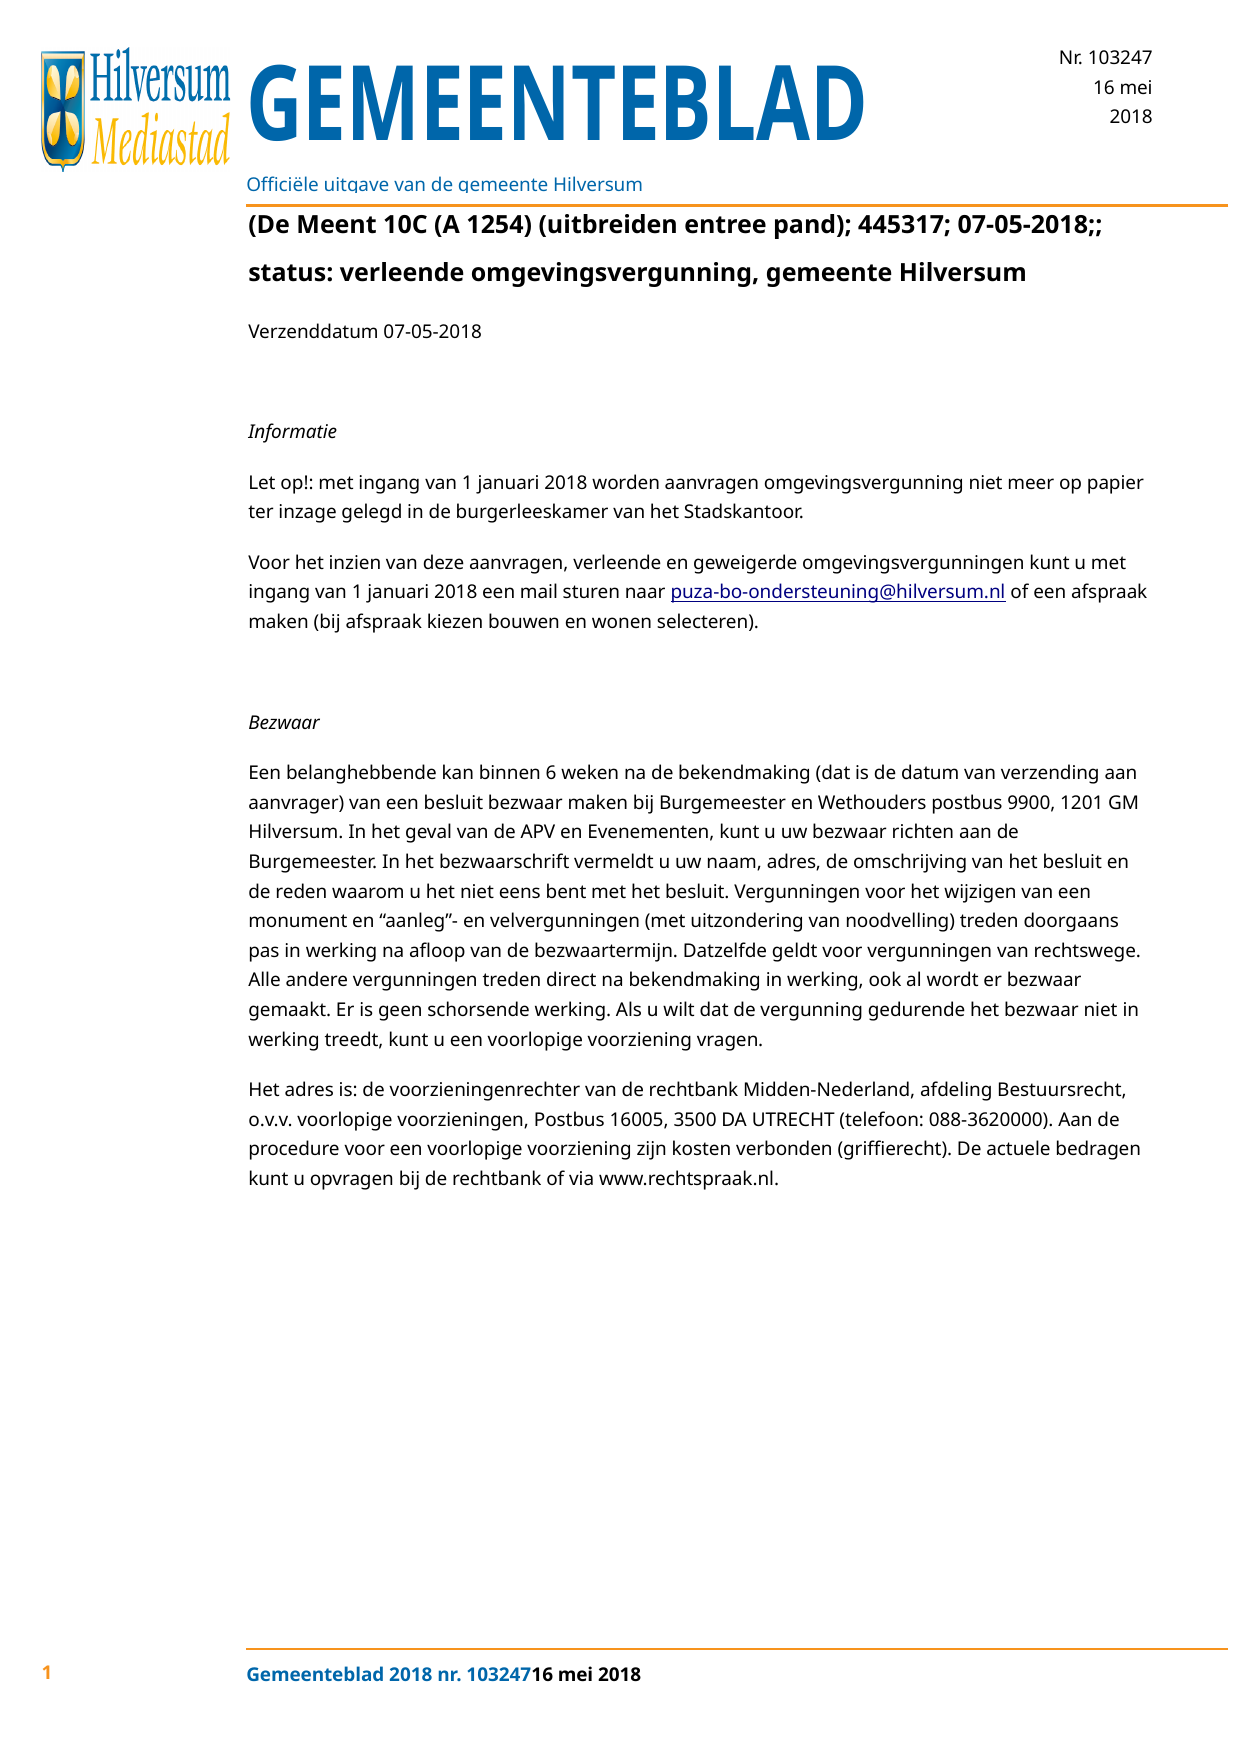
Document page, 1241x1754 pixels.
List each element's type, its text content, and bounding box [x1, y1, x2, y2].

text Let op!: met ingang van 1 januari 2018 worden aanvragen omgevingsvergunning niet meer op papier ter inzage gelegd in de burgerleeskamer van het Stadskantoor. [248, 469, 1152, 524]
picture [41, 47, 231, 172]
text Verzenddatum 07-05-2018 [248, 318, 1152, 344]
text Voor het inzien van deze aanvragen, verleende en geweigerde omgevingsvergunningen kunt u met ingang van 1 januari 2018 een mail sturen naar puza-bo-ondersteuning@hilversum.nl of een afspraak maken (bij afspraak kiezen bouwen en wonen selecteren). [248, 549, 1152, 634]
text Een belanghebbende kan binnen 6 weken na de bekendmaking (dat is de datum van verzending aan aanvrager) van een besluit bezwaar maken bij Burgemeester en Wethouders postbus 9900, 1201 GM Hilversum. In het geval van de APV en Evenementen, kunt u uw bezwaar richten aan de Burgemeester. In het bezwaarschrift vermeldt u uw naam, adres, de omschrijving van het besluit en de reden waarom u het niet eens bent met het besluit. Vergunningen voor het wijzigen van een monument en “aanleg”- en velvergunningen (met uitzondering van noodvelling) treden doorgaans pas in werking na afloop van de bezwaartermijn. Datzelfde geldt voor vergunningen van rechtswege. Alle andere vergunningen treden direct na bekendmaking in werking, ook al wordt er bezwaar gemaakt. Er is geen schorsende werking. Als u wilt dat de vergunning gedurende het bezwaar niet in werking treedt, kunt u een voorlopige voorziening vragen. [248, 759, 1152, 1052]
text (De Meent 10C (A 1254) (uitbreiden entree pand); 445317; 07-05-2018;; status: verleende omgevingsvergunning, gemeente Hilversum [248, 207, 1152, 288]
text Het adres is: de voorzieningenrechter van de rechtbank Midden-Nederland, afdeling Bestuursrecht, o.v.v. voorlopige voorzieningen, Postbus 16005, 3500 DA UTRECHT (telefoon: 088-3620000). Aan de procedure voor een voorlopige voorziening zijn kosten verbonden (griffierecht). De actuele bedragen kunt u opvragen bij de rechtbank of via www.rechtspraak.nl. [248, 1076, 1152, 1191]
text Bezwaar [248, 709, 1152, 735]
text Informatie [248, 419, 1152, 444]
